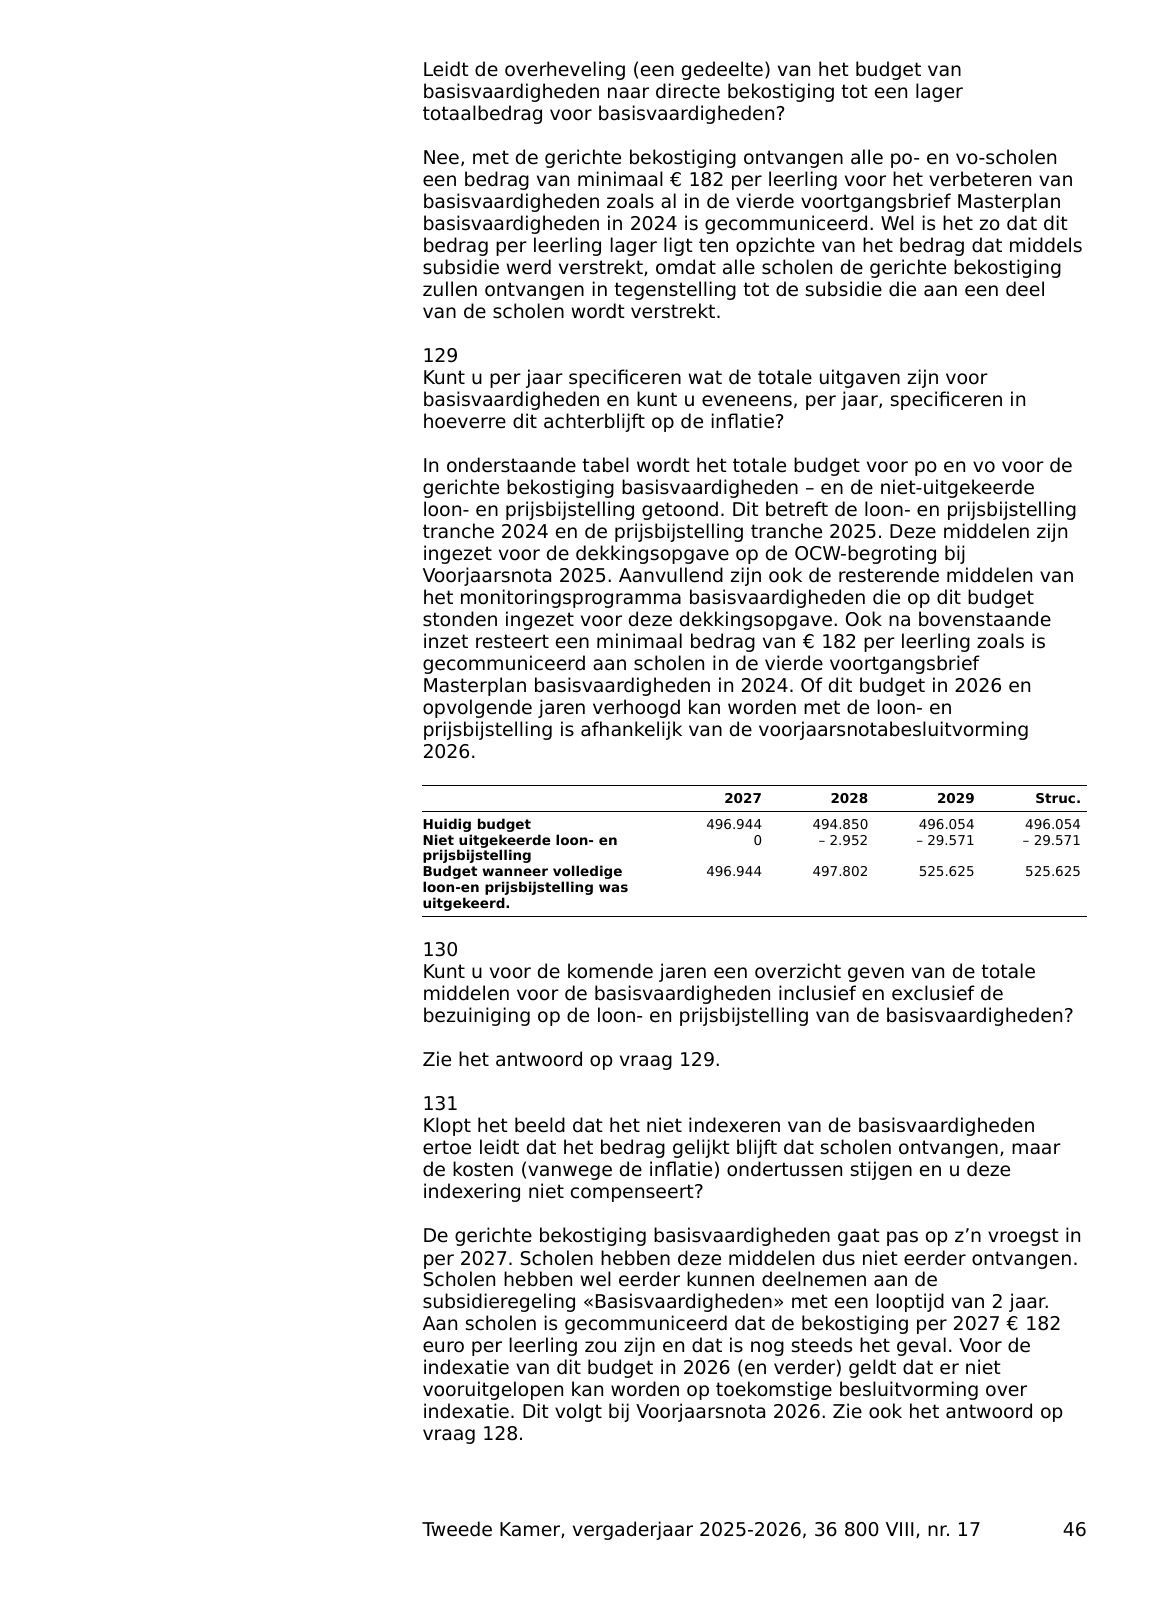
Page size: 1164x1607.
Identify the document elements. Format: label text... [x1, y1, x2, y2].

table_header [422, 786, 661, 811]
table_cell – 29.571 [980, 833, 1087, 864]
table_cell 0 [661, 833, 768, 864]
table_cell 496.054 [874, 812, 980, 832]
table_header 2029 [874, 786, 980, 811]
table_cell 525.625 [980, 864, 1087, 916]
table_cell 497.802 [768, 864, 874, 916]
table_cell Niet uitgekeerde loon- en prijsbijstelling [422, 833, 661, 864]
text Zie het antwoord op vraag 129. [422, 1049, 1087, 1071]
text 130 [422, 939, 1087, 961]
text Kunt u voor de komende jaren een overzicht geven van de totale middelen voor de basisvaardigheden inclusief en exclusief de bezuiniging op de loon- en prijsbijstelling van de basisvaardigheden? [422, 961, 1087, 1027]
text Klopt het beeld dat het niet indexeren van de basisvaardigheden ertoe leidt dat het bedrag gelijkt blijft dat scholen ontvangen, maar de kosten (vanwege de inflatie) ondertussen stijgen en u deze indexering niet compenseert? [422, 1115, 1087, 1203]
table_cell 496.944 [661, 812, 768, 832]
text Nee, met de gerichte bekostiging ontvangen alle po- en vo-scholen een bedrag van minimaal € 182 per leerling voor het verbeteren van basisvaardigheden zoals al in de vierde voortgangsbrief Masterplan basisvaardigheden in 2024 is gecommuniceerd. Wel is het zo dat dit bedrag per leerling lager ligt ten opzichte van het bedrag dat middels subsidie werd verstrekt, omdat alle scholen de gerichte bekostiging zullen ontvangen in tegenstelling tot de subsidie die aan een deel van de scholen wordt verstrekt. [422, 147, 1087, 323]
table_cell Huidig budget [422, 812, 661, 832]
table_cell Budget wanneer volledige loon-en prijsbijstelling was uitgekeerd. [422, 864, 661, 916]
table_cell 496.054 [980, 812, 1087, 832]
table_cell – 29.571 [874, 833, 980, 864]
table_cell – 2.952 [768, 833, 874, 864]
text Kunt u per jaar specificeren wat de totale uitgaven zijn voor basisvaardigheden en kunt u eveneens, per jaar, specificeren in hoeverre dit achterblijft op de inflatie? [422, 367, 1087, 433]
table_cell 496.944 [661, 864, 768, 916]
text Leidt de overheveling (een gedeelte) van het budget van basisvaardigheden naar directe bekostiging tot een lager totaalbedrag voor basisvaardigheden? [422, 59, 1087, 125]
text De gerichte bekostiging basisvaardigheden gaat pas op z’n vroegst in per 2027. Scholen hebben deze middelen dus niet eerder ontvangen. Scholen hebben wel eerder kunnen deelnemen aan de subsidieregeling «Basisvaardigheden» met een looptijd van 2 jaar. Aan scholen is gecommuniceerd dat de bekostiging per 2027 € 182 euro per leerling zou zijn en dat is nog steeds het geval. Voor de indexatie van dit budget in 2026 (en verder) geldt dat er niet vooruitgelopen kan worden op toekomstige besluitvorming over indexatie. Dit volgt bij Voorjaarsnota 2026. Zie ook het antwoord op vraag 128. [422, 1225, 1087, 1445]
text 131 [422, 1093, 1087, 1115]
table_header 2027 [661, 786, 768, 811]
table_header Struc. [980, 786, 1087, 811]
table_cell 494.850 [768, 812, 874, 832]
table_header 2028 [768, 786, 874, 811]
text 129 [422, 345, 1087, 367]
table_cell 525.625 [874, 864, 980, 916]
text In onderstaande tabel wordt het totale budget voor po en vo voor de gerichte bekostiging basisvaardigheden – en de niet-uitgekeerde loon- en prijsbijstelling getoond. Dit betreft de loon- en prijsbijstelling tranche 2024 en de prijsbijstelling tranche 2025. Deze middelen zijn ingezet voor de dekkingsopgave op de OCW-begroting bij Voorjaarsnota 2025. Aanvullend zijn ook de resterende middelen van het monitoringsprogramma basisvaardigheden die op dit budget stonden ingezet voor deze dekkingsopgave. Ook na bovenstaande inzet resteert een minimaal bedrag van € 182 per leerling zoals is gecommuniceerd aan scholen in de vierde voortgangsbrief Masterplan basisvaardigheden in 2024. Of dit budget in 2026 en opvolgende jaren verhoogd kan worden met de loon- en prijsbijstelling is afhankelijk van de voorjaarsnotabesluitvorming 2026. [422, 455, 1087, 763]
